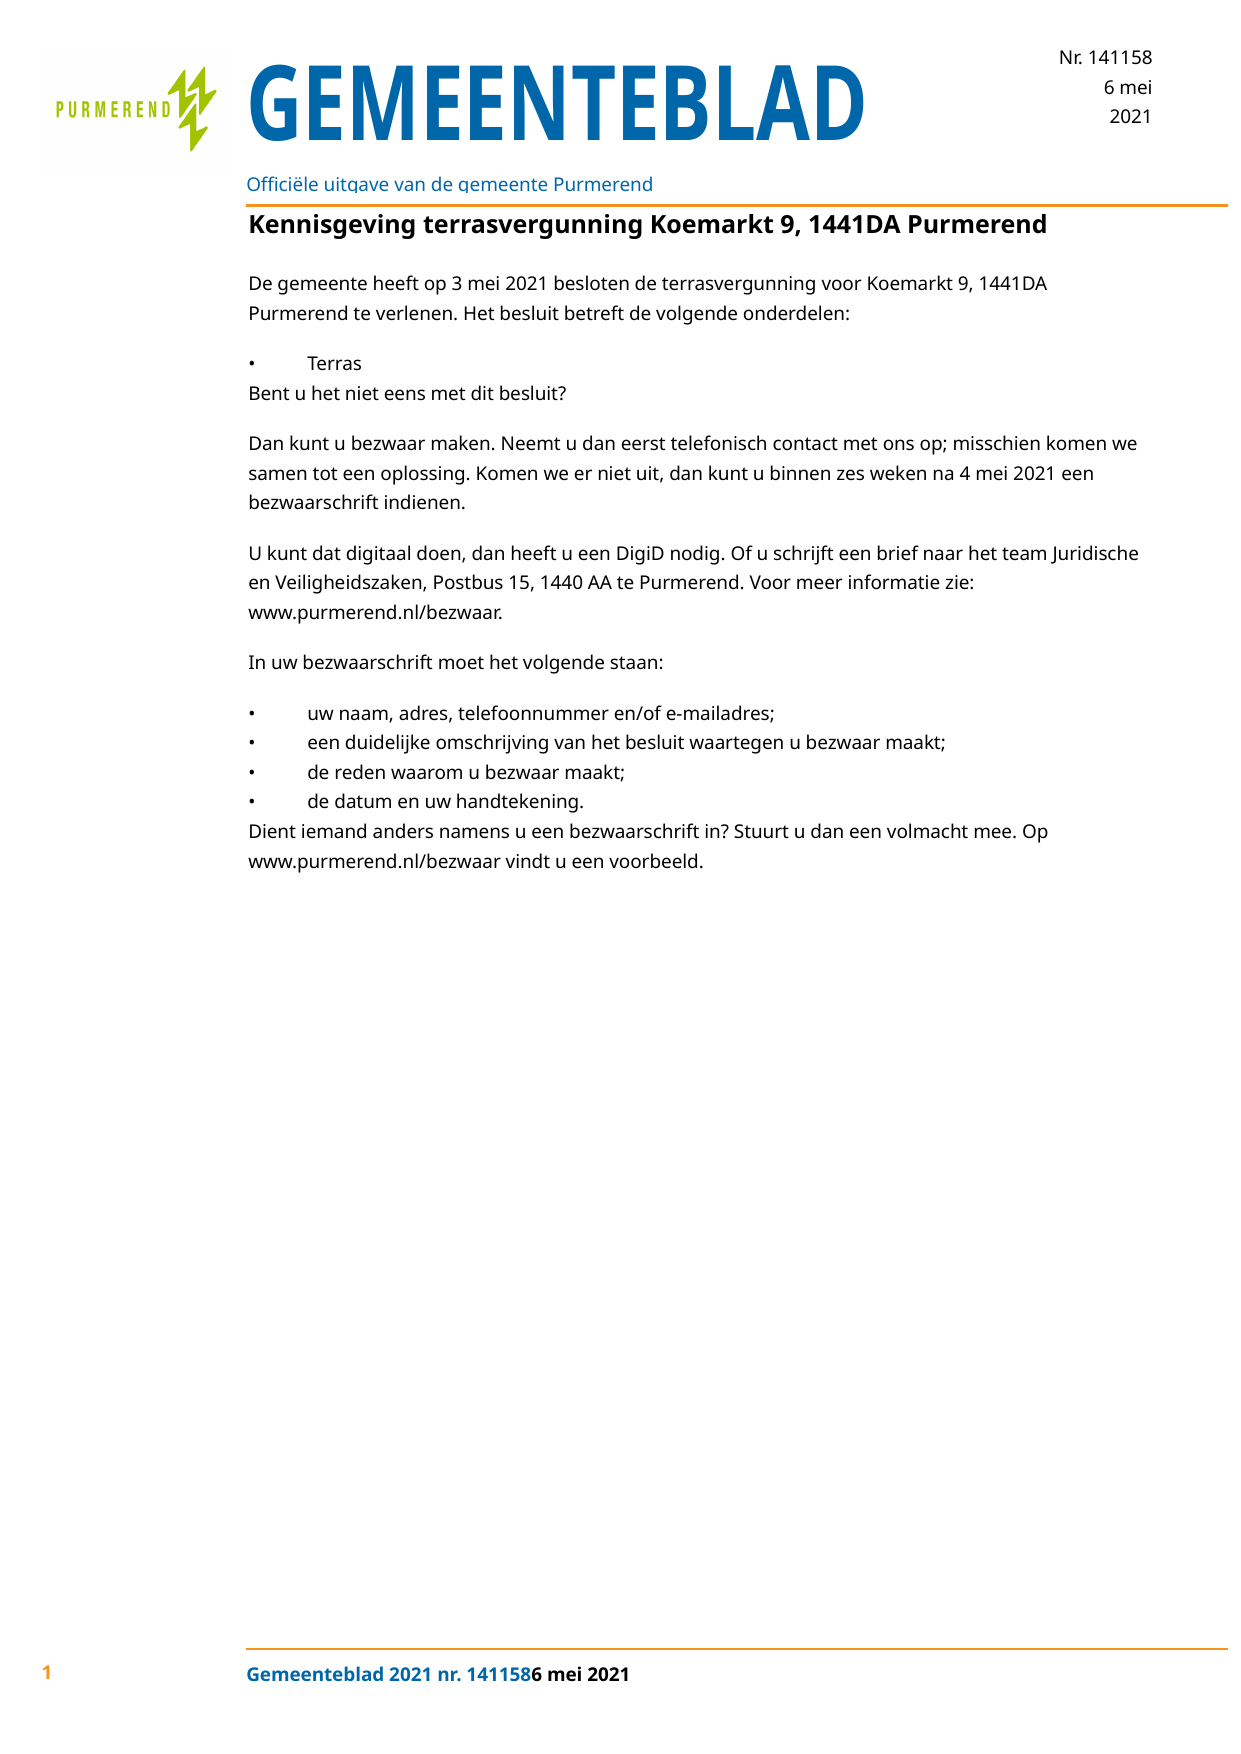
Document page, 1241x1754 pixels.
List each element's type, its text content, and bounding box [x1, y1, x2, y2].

text In uw bezwaarschrift moet het volgende staan: [248, 649, 1152, 675]
text Dient iemand anders namens u een bezwaarschrift in? Stuurt u dan een volmacht mee. Op www.purmerend.nl/bezwaar vindt u een voorbeeld. [248, 818, 1152, 873]
picture [41, 47, 231, 172]
text Dan kunt u bezwaar maken. Neemt u dan eerst telefonisch contact met ons op; misschien komen we samen tot een oplossing. Komen we er niet uit, dan kunt u binnen zes weken na 4 mei 2021 een bezwaarschrift indienen. [248, 430, 1152, 515]
list uw naam, adres, telefoonnummer en/of e-mailadres; [248, 700, 1152, 726]
list Terras [248, 350, 1152, 376]
text De gemeente heeft op 3 mei 2021 besloten de terrasvergunning voor Koemarkt 9, 1441DA Purmerend te verlenen. Het besluit betreft de volgende onderdelen: [248, 270, 1152, 326]
text Kennisgeving terrasvergunning Koemarkt 9, 1441DA Purmerend [248, 207, 1152, 241]
text U kunt dat digitaal doen, dan heeft u een DigiD nodig. Of u schrijft een brief naar het team Juridische en Veiligheidszaken, Postbus 15, 1440 AA te Purmerend. Voor meer informatie zie: www.purmerend.nl/bezwaar. [248, 540, 1152, 625]
text Bent u het niet eens met dit besluit? [248, 380, 1152, 406]
list de reden waarom u bezwaar maakt; [248, 759, 1152, 785]
list een duidelijke omschrijving van het besluit waartegen u bezwaar maakt; [248, 729, 1152, 755]
list de datum en uw handtekening. [248, 789, 1152, 814]
